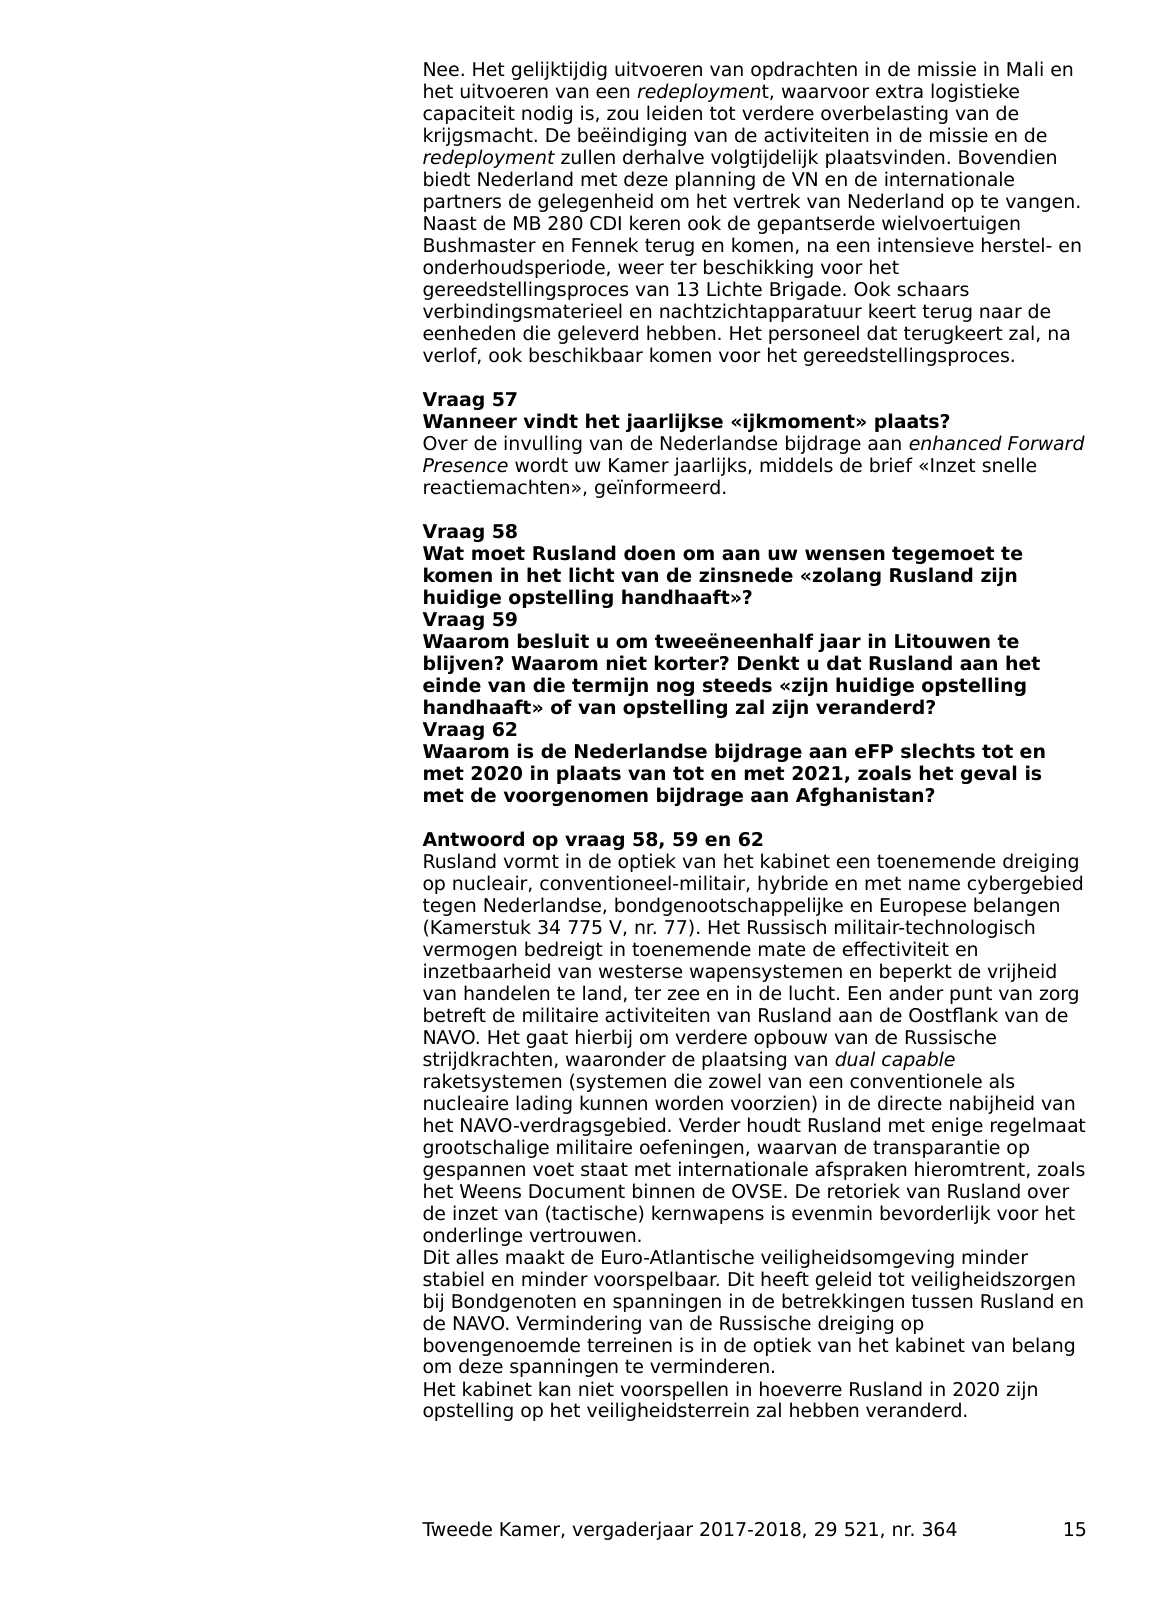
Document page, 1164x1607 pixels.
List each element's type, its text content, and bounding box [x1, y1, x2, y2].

text Het kabinet kan niet voorspellen in hoeverre Rusland in 2020 zijn opstelling op het veiligheidsterrein zal hebben veranderd. [422, 1378, 1087, 1422]
text Dit alles maakt de Euro-Atlantische veiligheidsomgeving minder stabiel en minder voorspelbaar. Dit heeft geleid tot veiligheidszorgen bij Bondgenoten en spanningen in de betrekkingen tussen Rusland en de NAVO. Vermindering van de Russische dreiging op bovengenoemde terreinen is in de optiek van het kabinet van belang om deze spanningen te verminderen. [422, 1247, 1087, 1378]
text Waarom is de Nederlandse bijdrage aan eFP slechts tot en met 2020 in plaats van tot en met 2021, zoals het geval is met de voorgenomen bijdrage aan Afghanistan? [422, 741, 1087, 807]
text Vraag 59 [422, 609, 1087, 631]
text Rusland vormt in de optiek van het kabinet een toenemende dreiging op nucleair, conventioneel-militair, hybride en met name cybergebied tegen Nederlandse, bondgenootschappelijke en Europese belangen (Kamerstuk 34 775 V, nr. 77). Het Russisch militair-technologisch vermogen bedreigt in toenemende mate de effectiviteit en inzetbaarheid van westerse wapensystemen en beperkt de vrijheid van handelen te land, ter zee en in de lucht. Een ander punt van zorg betreft de militaire activiteiten van Rusland aan de Oostflank van de NAVO. Het gaat hierbij om verdere opbouw van de Russische strijdkrachten, waaronder de plaatsing van dual capable raketsystemen (systemen die zowel van een conventionele als nucleaire lading kunnen worden voorzien) in de directe nabijheid van het NAVO-verdragsgebied. Verder houdt Rusland met enige regelmaat grootschalige militaire oefeningen, waarvan de transparantie op gespannen voet staat met internationale afspraken hieromtrent, zoals het Weens Document binnen de OVSE. De retoriek van Rusland over de inzet van (tactische) kernwapens is evenmin bevorderlijk voor het onderlinge vertrouwen. [422, 851, 1087, 1247]
text Vraag 58 [422, 521, 1087, 543]
text Vraag 57 [422, 389, 1087, 411]
text Wanneer vindt het jaarlijkse «ijkmoment» plaats? [422, 411, 1087, 433]
text Wat moet Rusland doen om aan uw wensen tegemoet te komen in het licht van de zinsnede «zolang Rusland zijn huidige opstelling handhaaft»? [422, 543, 1087, 609]
text Over de invulling van de Nederlandse bijdrage aan enhanced Forward Presence wordt uw Kamer jaarlijks, middels de brief «Inzet snelle reactiemachten», geïnformeerd. [422, 433, 1087, 499]
text Vraag 62 [422, 719, 1087, 741]
text Waarom besluit u om tweeëneenhalf jaar in Litouwen te blijven? Waarom niet korter? Denkt u dat Rusland aan het einde van die termijn nog steeds «zijn huidige opstelling handhaaft» of van opstelling zal zijn veranderd? [422, 631, 1087, 719]
text Antwoord op vraag 58, 59 en 62 [422, 829, 1087, 851]
text Nee. Het gelijktijdig uitvoeren van opdrachten in de missie in Mali en het uitvoeren van een redeployment, waarvoor extra logistieke capaciteit nodig is, zou leiden tot verdere overbelasting van de krijgsmacht. De beëindiging van de activiteiten in de missie en de redeployment zullen derhalve volgtijdelijk plaatsvinden. Bovendien biedt Nederland met deze planning de VN en de internationale partners de gelegenheid om het vertrek van Nederland op te vangen. Naast de MB 280 CDI keren ook de gepantserde wielvoertuigen Bushmaster en Fennek terug en komen, na een intensieve herstel- en onderhoudsperiode, weer ter beschikking voor het gereedstellingsproces van 13 Lichte Brigade. Ook schaars verbindingsmaterieel en nachtzichtapparatuur keert terug naar de eenheden die geleverd hebben. Het personeel dat terugkeert zal, na verlof, ook beschikbaar komen voor het gereedstellingsproces. [422, 59, 1087, 367]
